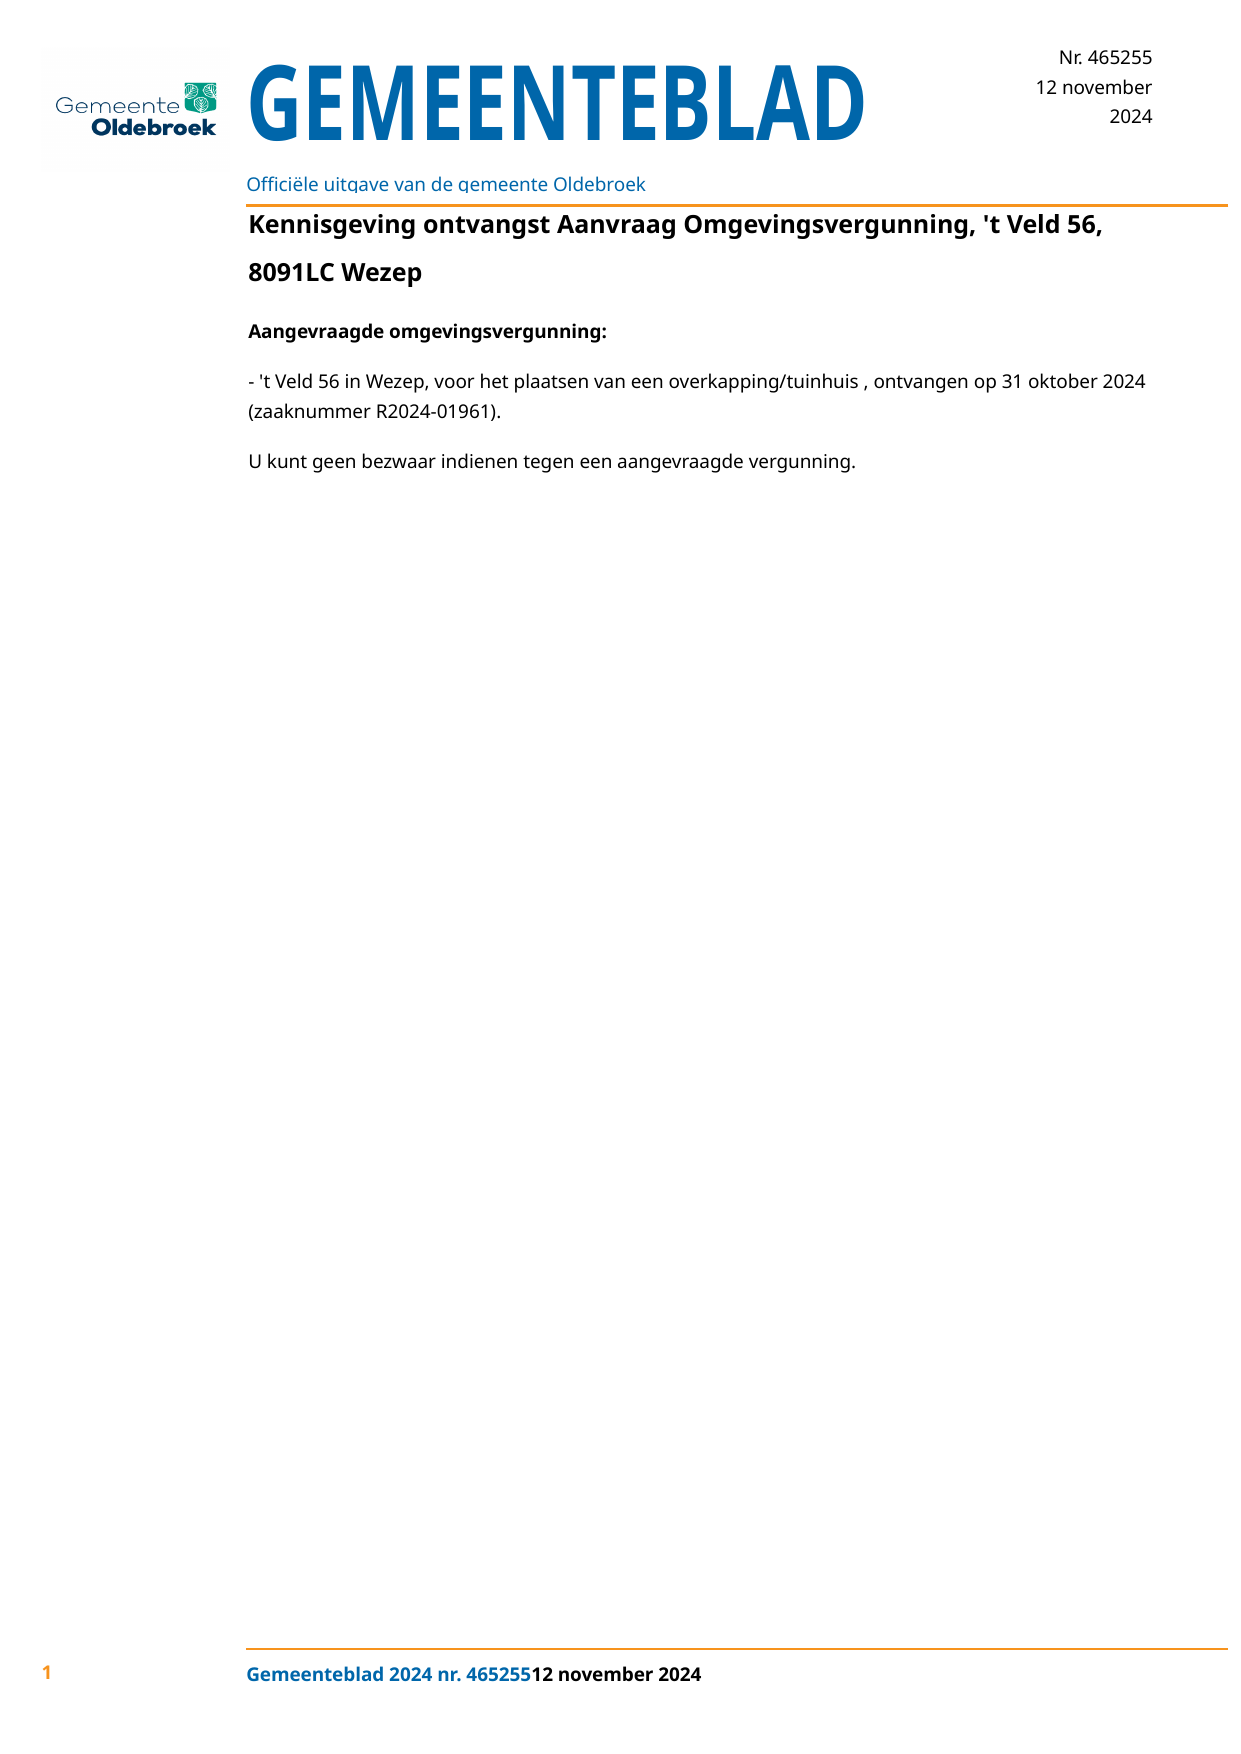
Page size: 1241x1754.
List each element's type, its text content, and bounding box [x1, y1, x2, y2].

text - 't Veld 56 in Wezep, voor het plaatsen van een overkapping/tuinhuis , ontvangen op 31 oktober 2024 (zaaknummer R2024-01961). [248, 368, 1152, 424]
picture [41, 47, 231, 172]
text Kennisgeving ontvangst Aanvraag Omgevingsvergunning, 't Veld 56, 8091LC Wezep [248, 207, 1152, 288]
text U kunt geen bezwaar indienen tegen een aangevraagde vergunning. [248, 448, 1152, 474]
text Aangevraagde omgevingsvergunning: [248, 318, 1152, 344]
